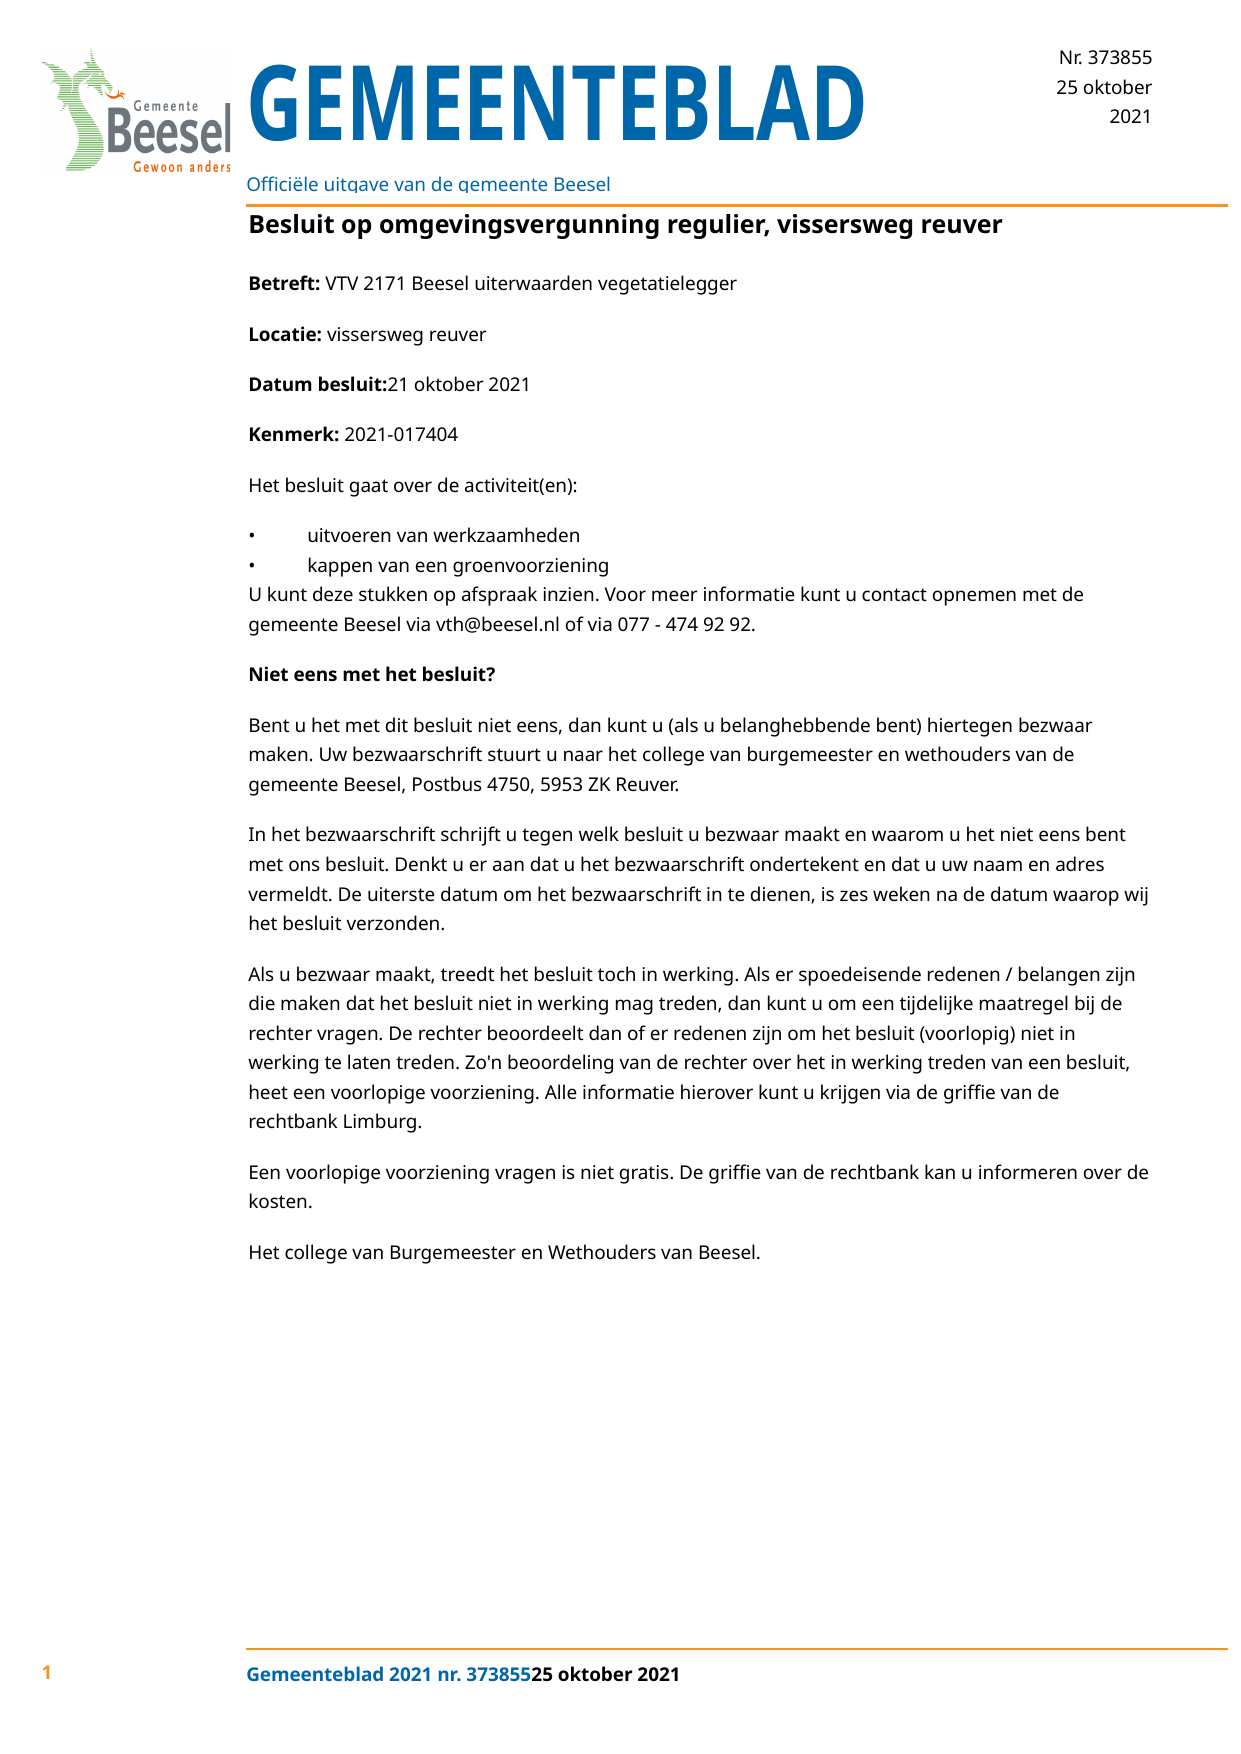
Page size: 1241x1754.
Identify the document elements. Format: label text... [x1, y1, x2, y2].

text Bent u het met dit besluit niet eens, dan kunt u (als u belanghebbende bent) hiertegen bezwaar maken. Uw bezwaarschrift stuurt u naar het college van burgemeester en wethouders van de gemeente Beesel, Postbus 4750, 5953 ZK Reuver. [248, 712, 1152, 797]
text Niet eens met het besluit? [248, 662, 1152, 687]
text Locatie: vissersweg reuver [248, 321, 1152, 346]
text Betreft: VTV 2171 Beesel uiterwaarden vegetatielegger [248, 270, 1152, 296]
text Het college van Burgemeester en Wethouders van Beesel. [248, 1239, 1152, 1265]
text Kenmerk: 2021-017404 [248, 422, 1152, 447]
text Een voorlopige voorziening vragen is niet gratis. De griffie van de rechtbank kan u informeren over de kosten. [248, 1159, 1152, 1214]
list kappen van een groenvoorziening [248, 552, 1152, 578]
text U kunt deze stukken op afspraak inzien. Voor meer informatie kunt u contact opnemen met de gemeente Beesel via vth@beesel.nl of via 077 - 474 92 92. [248, 582, 1152, 637]
text Als u bezwaar maakt, treedt het besluit toch in werking. Als er spoedeisende redenen / belangen zijn die maken dat het besluit niet in werking mag treden, dan kunt u om een tijdelijke maatregel bij de rechter vragen. De rechter beoordeelt dan of er redenen zijn om het besluit (voorlopig) niet in werking te laten treden. Zo'n beoordeling van de rechter over het in werking treden van een besluit, heet een voorlopige voorziening. Alle informatie hierover kunt u krijgen via de griffie van de rechtbank Limburg. [248, 961, 1152, 1134]
text In het bezwaarschrift schrijft u tegen welk besluit u bezwaar maakt en waarom u het niet eens bent met ons besluit. Denkt u er aan dat u het bezwaarschrift ondertekent en dat u uw naam en adres vermeldt. De uiterste datum om het bezwaarschrift in te dienen, is zes weken na de datum waarop wij het besluit verzonden. [248, 822, 1152, 936]
picture [41, 47, 231, 172]
text Het besluit gaat over de activiteit(en): [248, 472, 1152, 498]
list uitvoeren van werkzaamheden [248, 522, 1152, 548]
text Datum besluit:21 oktober 2021 [248, 371, 1152, 397]
text Besluit op omgevingsvergunning regulier, vissersweg reuver [248, 207, 1152, 241]
